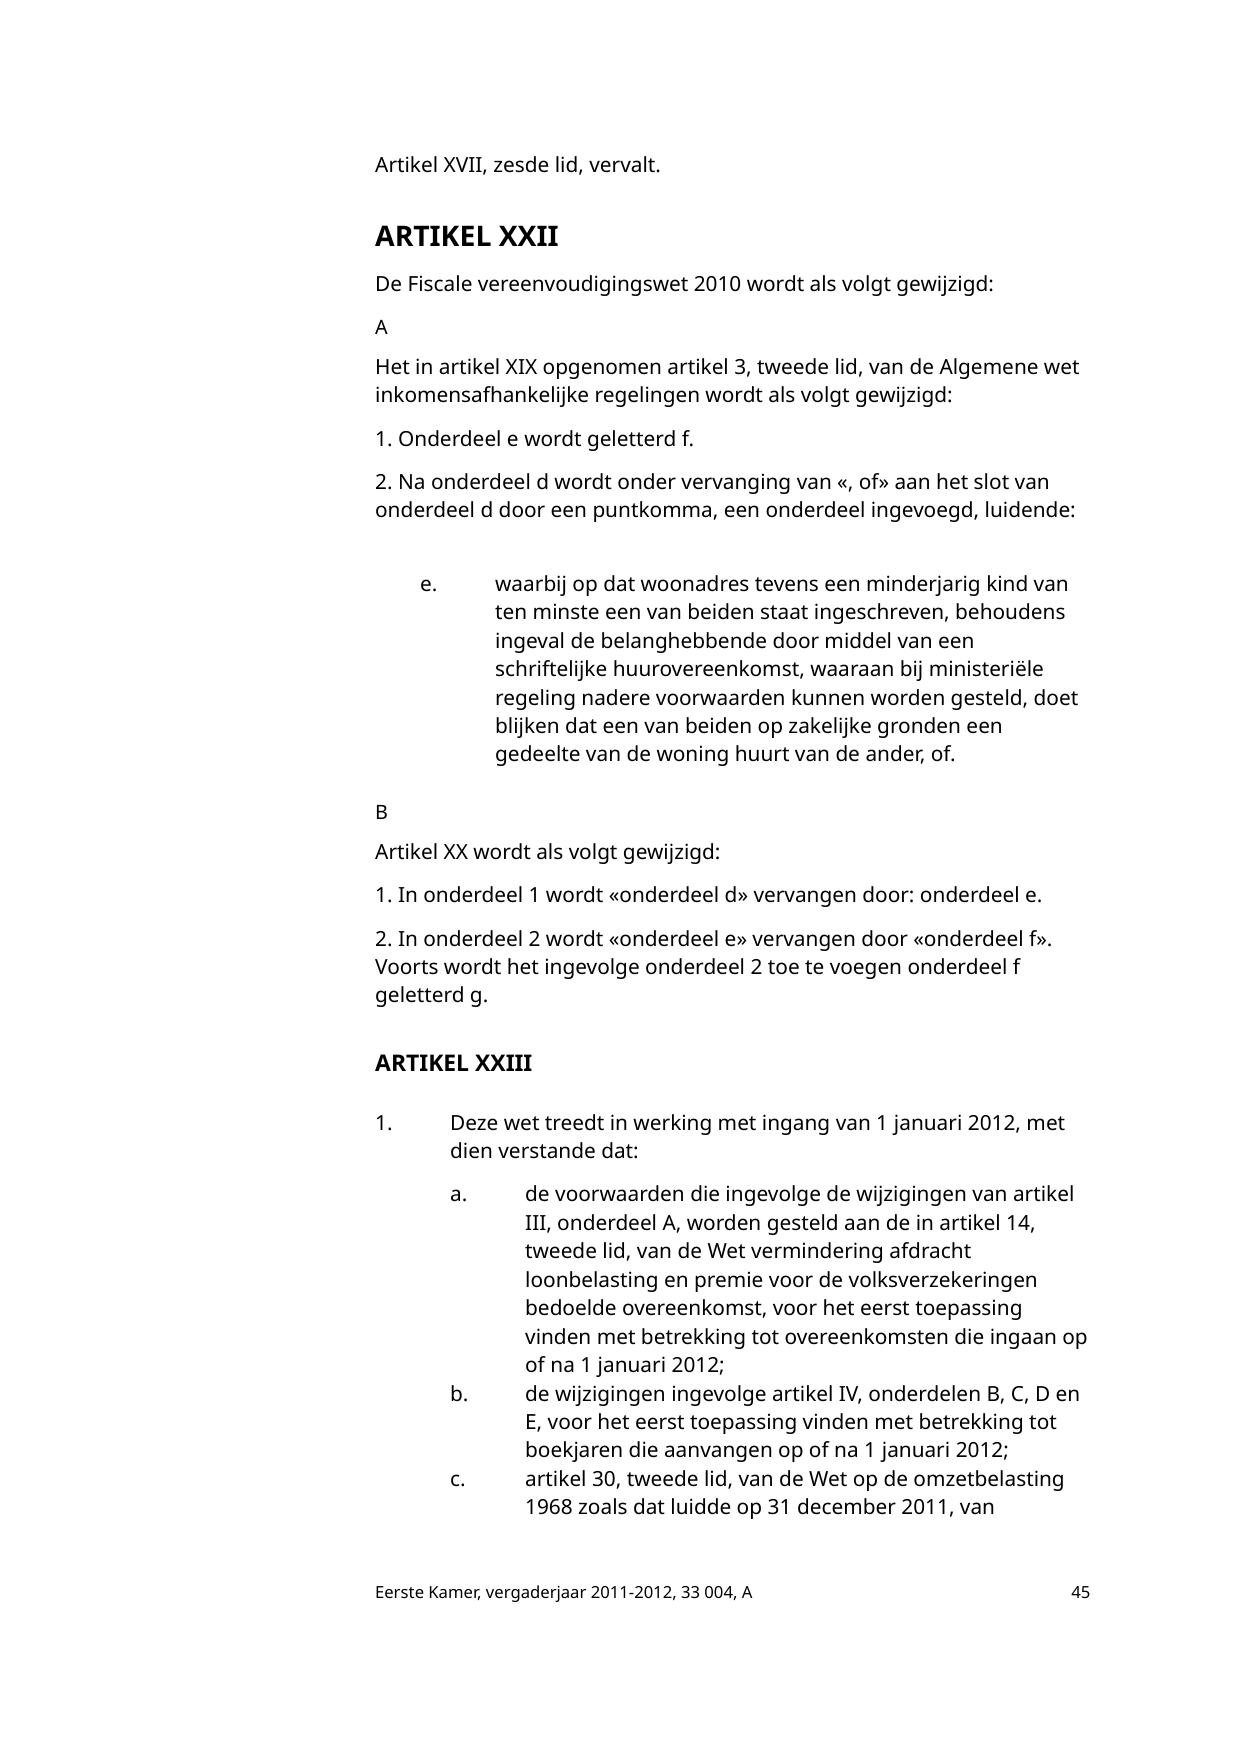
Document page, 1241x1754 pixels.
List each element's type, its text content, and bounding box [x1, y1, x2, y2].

text B [375, 798, 1090, 825]
text De Fiscale vereenvoudigingswet 2010 wordt als volgt gewijzigd: [375, 269, 1090, 298]
list waarbij op dat woonadres tevens een minderjarig kind van ten minste een van beiden staat ingeschreven, behoudens ingeval de belanghebbende door middel van een schriftelijke huurovereenkomst, waaraan bij ministeriële regeling nadere voorwaarden kunnen worden gesteld, doet blijken dat een van beiden op zakelijke gronden een gedeelte van de woning huurt van de ander, of. [420, 569, 1090, 768]
text 2. Na onderdeel d wordt onder vervanging van «, of» aan het slot van onderdeel d door een puntkomma, een onderdeel ingevoegd, luidende: [375, 467, 1090, 524]
list de wijzigingen ingevolge artikel IV, onderdelen B, C, D en E, voor het eerst toepassing vinden met betrekking tot boekjaren die aanvangen op of na 1 januari 2012; [450, 1379, 1090, 1464]
text 2. In onderdeel 2 wordt «onderdeel e» vervangen door «onderdeel f». Voorts wordt het ingevolge onderdeel 2 toe te voegen onderdeel f geletterd g. [375, 924, 1090, 1009]
text A [375, 313, 1090, 340]
subtitle ARTIKEL XXIII [375, 1046, 1090, 1078]
subtitle ARTIKEL XXII [375, 216, 1090, 254]
text 1. Onderdeel e wordt geletterd f. [375, 424, 1090, 452]
list de voorwaarden die ingevolge de wijzigingen van artikel III, onderdeel A, worden gesteld aan de in artikel 14, tweede lid, van de Wet vermindering afdracht loonbelasting en premie voor de volksverzekeringen bedoelde overeenkomst, voor het eerst toepassing vinden met betrekking tot overeenkomsten die ingaan op of na 1 januari 2012; [450, 1179, 1090, 1379]
text Artikel XX wordt als volgt gewijzigd: [375, 837, 1090, 865]
text 1. In onderdeel 1 wordt «onderdeel d» vervangen door: onderdeel e. [375, 880, 1090, 909]
list artikel 30, tweede lid, van de Wet op de omzetbelasting 1968 zoals dat luidde op 31 december 2011, van [450, 1464, 1090, 1521]
text Het in artikel XIX opgenomen artikel 3, tweede lid, van de Algemene wet inkomensafhankelijke regelingen wordt als volgt gewijzigd: [375, 352, 1090, 409]
text Artikel XVII, zesde lid, vervalt. [375, 150, 1090, 178]
list Deze wet treedt in werking met ingang van 1 januari 2012, met dien verstande dat: [375, 1108, 1090, 1164]
